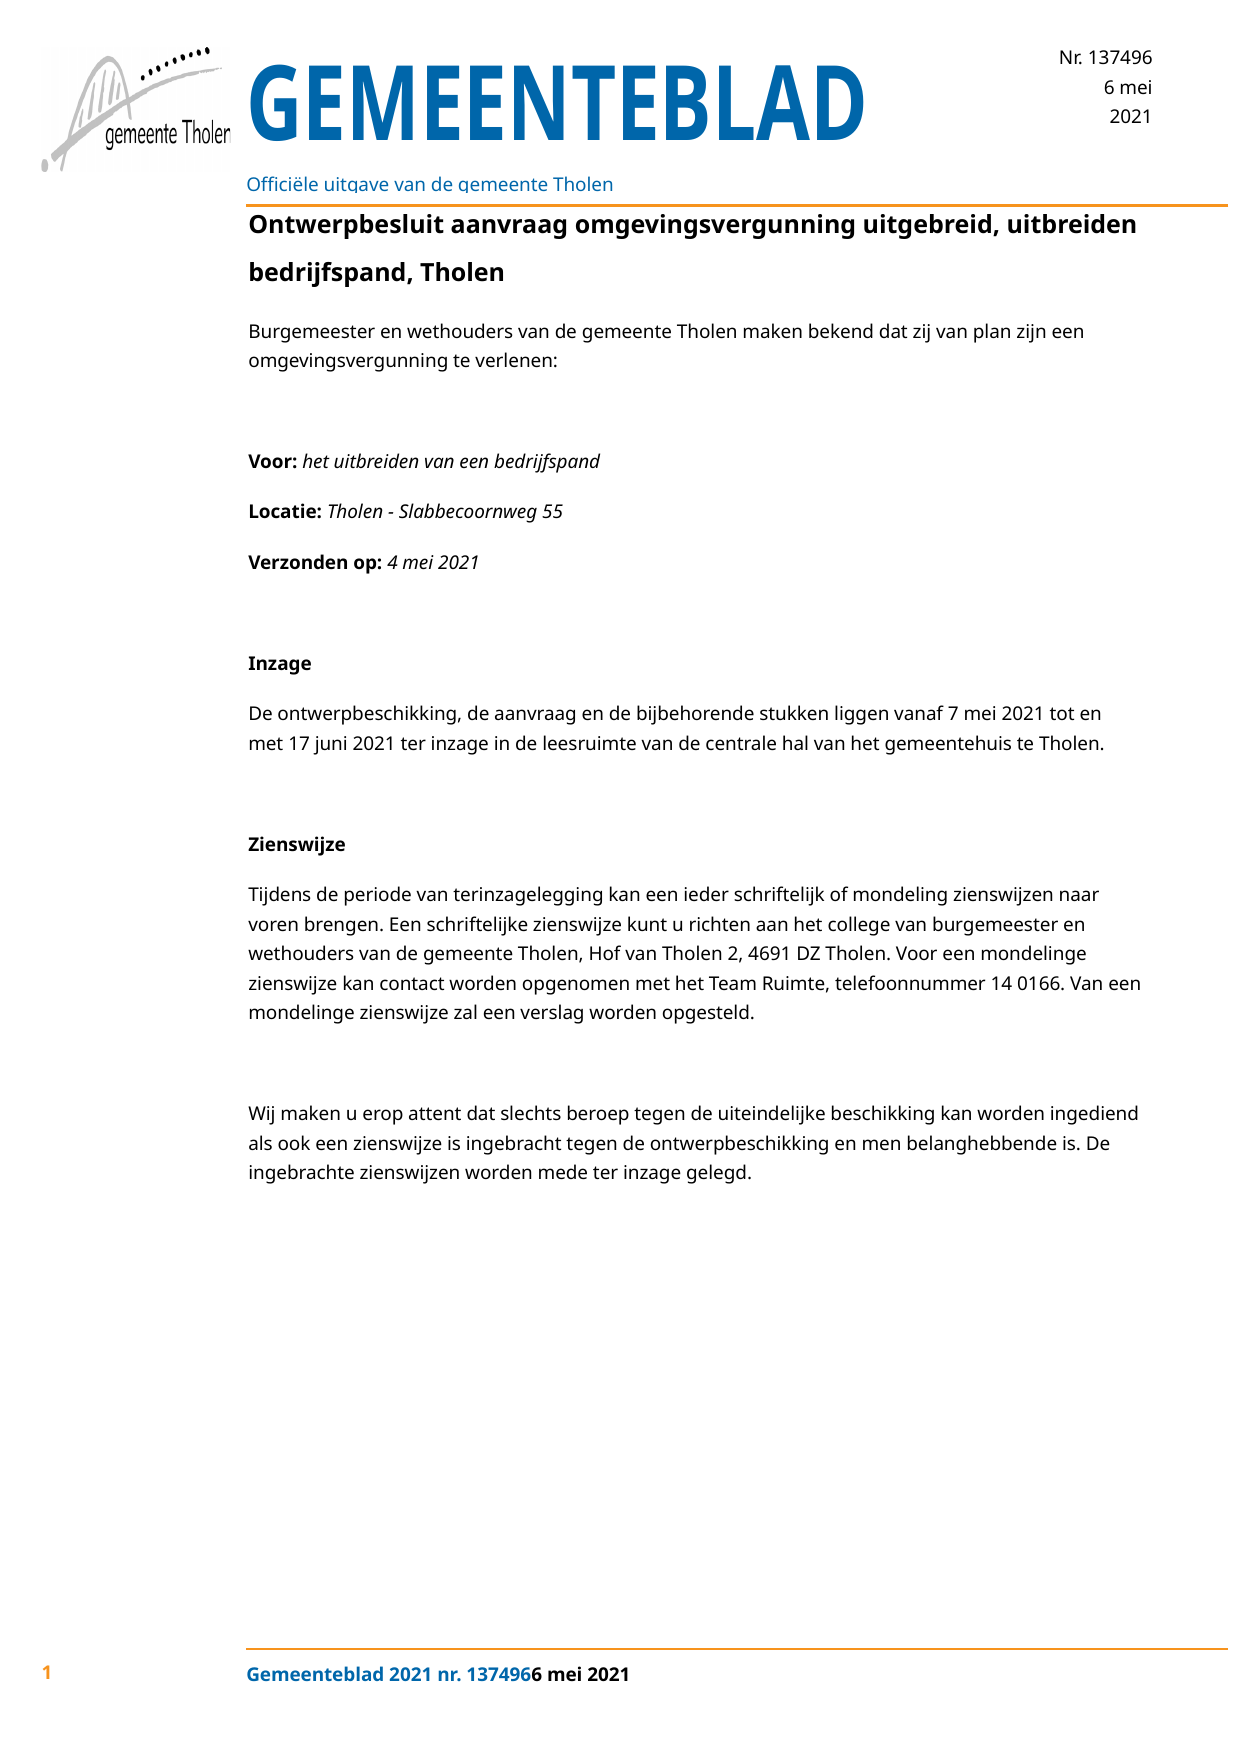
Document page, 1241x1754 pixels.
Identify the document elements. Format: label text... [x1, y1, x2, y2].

text Inzage [248, 650, 1152, 676]
text Tijdens de periode van terinzagelegging kan een ieder schriftelijk of mondeling zienswijzen naar voren brengen. Een schriftelijke zienswijze kunt u richten aan het college van burgemeester en wethouders van de gemeente Tholen, Hof van Tholen 2, 4691 DZ Tholen. Voor een mondelinge zienswijze kan contact worden opgenomen met het Team Ruimte, telefoonnummer 14 0166. Van een mondelinge zienswijze zal een verslag worden opgesteld. [248, 881, 1152, 1025]
text Ontwerpbesluit aanvraag omgevingsvergunning uitgebreid, uitbreiden bedrijfspand, Tholen [248, 207, 1152, 288]
text Zienswijze [248, 831, 1152, 857]
text De ontwerpbeschikking, de aanvraag en de bijbehorende stukken liggen vanaf 7 mei 2021 tot en met 17 juni 2021 ter inzage in de leesruimte van de centrale hal van het gemeentehuis te Tholen. [248, 700, 1152, 756]
text Locatie: Tholen - Slabbecoornweg 55 [248, 499, 1152, 524]
picture [41, 47, 231, 172]
text Wij maken u erop attent dat slechts beroep tegen de uiteindelijke beschikking kan worden ingediend als ook een zienswijze is ingebracht tegen de ontwerpbeschikking en men belanghebbende is. De ingebrachte zienswijzen worden mede ter inzage gelegd. [248, 1100, 1152, 1185]
text Verzonden op: 4 mei 2021 [248, 549, 1152, 575]
text Voor: het uitbreiden van een bedrijfspand [248, 448, 1152, 474]
text Burgemeester en wethouders van de gemeente Tholen maken bekend dat zij van plan zijn een omgevingsvergunning te verlenen: [248, 318, 1152, 373]
